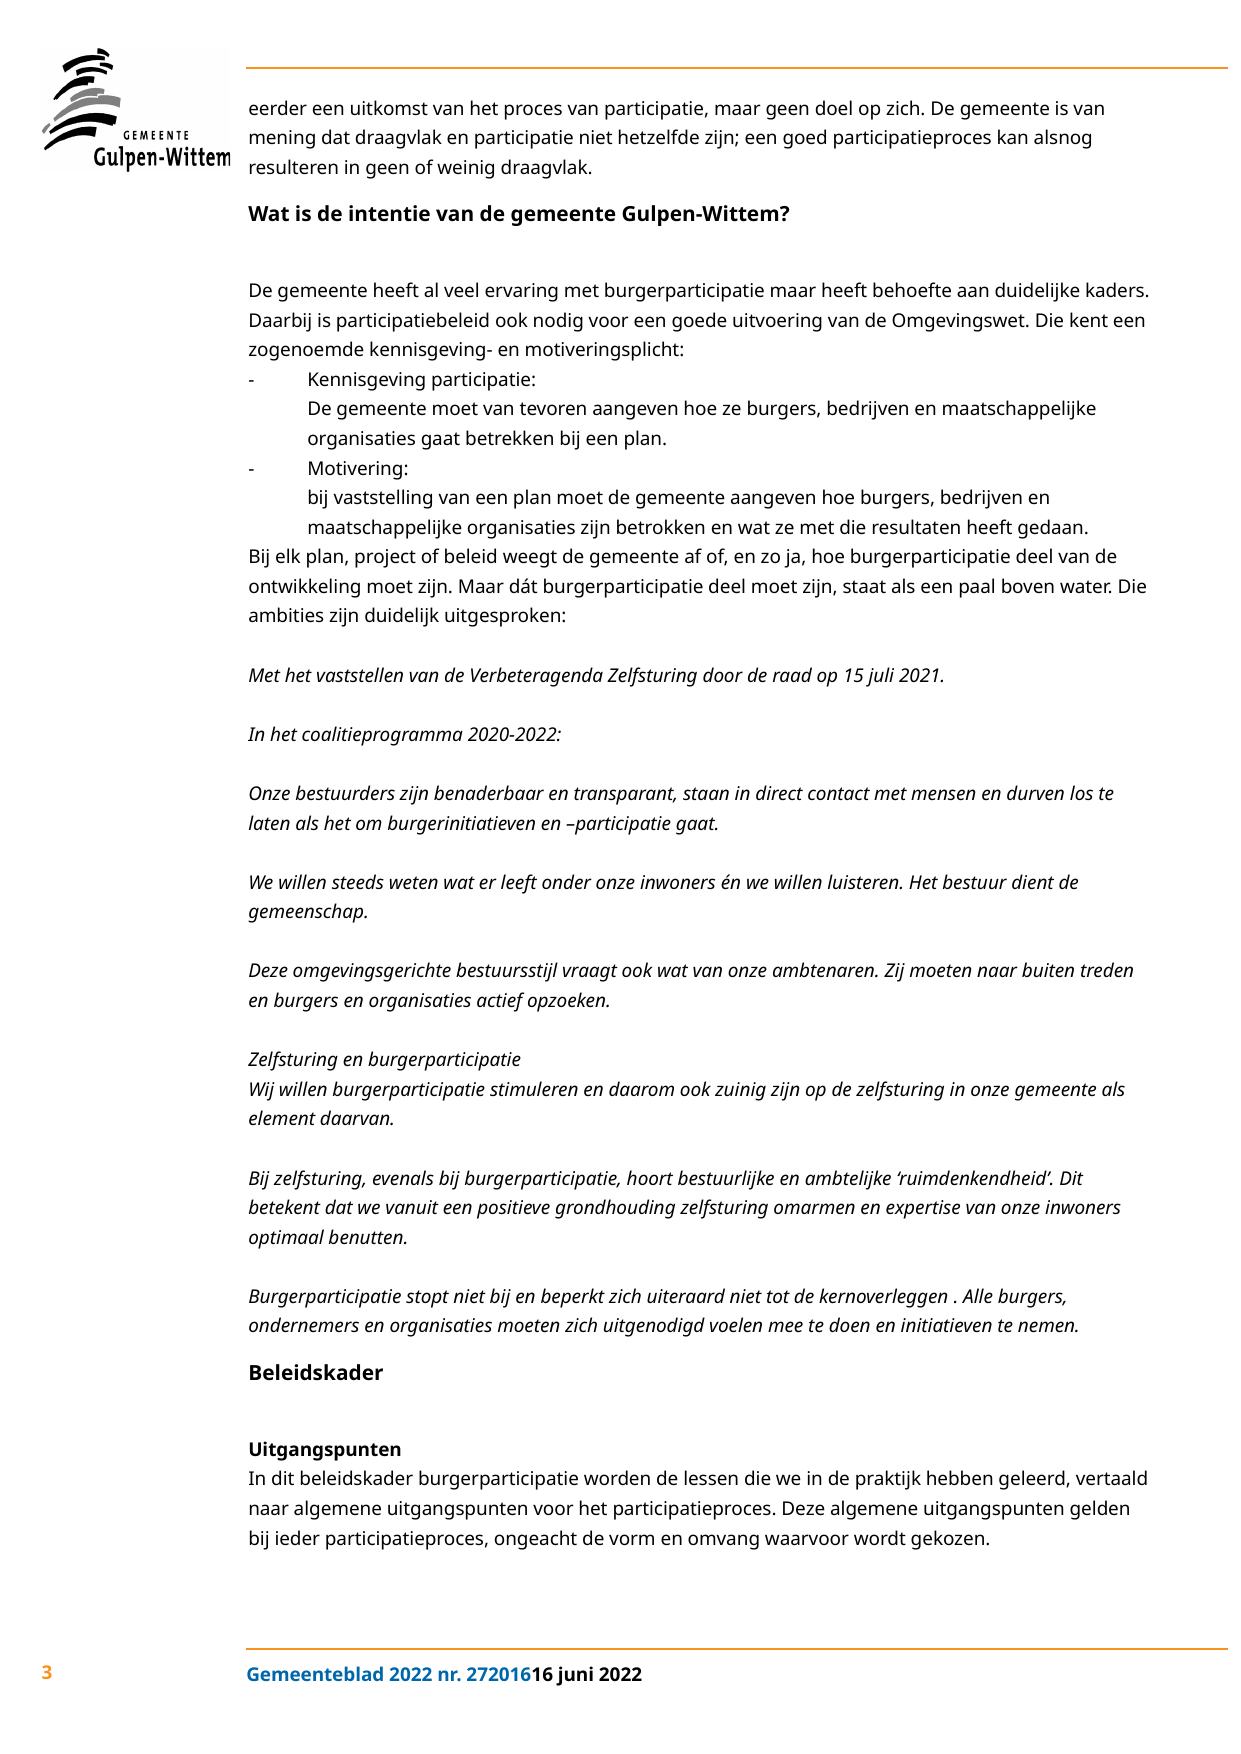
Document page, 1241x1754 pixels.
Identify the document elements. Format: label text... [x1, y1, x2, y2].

text Bij elk plan, project of beleid weegt de gemeente af of, en zo ja, hoe burgerparticipatie deel van de ontwikkeling moet zijn. Maar dát burgerparticipatie deel moet zijn, staat als een paal boven water. Die ambities zijn duidelijk uitgesproken: [248, 543, 1152, 628]
text Deze omgevingsgerichte bestuursstijl vraagt ook wat van onze ambtenaren. Zij moeten naar buiten treden en burgers en organisaties actief opzoeken. [248, 958, 1152, 1013]
list Kennisgeving participatie: [248, 366, 1152, 392]
text We willen steeds weten wat er leeft onder onze inwoners én we willen luisteren. Het bestuur dient de gemeenschap. [248, 869, 1152, 924]
text Burgerparticipatie stopt niet bij en beperkt zich uiteraard niet tot de kernoverleggen . Alle burgers, ondernemers en organisaties moeten zich uitgenodigd voelen mee te doen en initiatieven te nemen. [248, 1283, 1152, 1338]
text Met het vaststellen van de Verbeteragenda Zelfsturing door de raad op 15 juli 2021. [248, 662, 1152, 688]
list Motivering: [248, 455, 1152, 481]
text De gemeente heeft al veel ervaring met burgerparticipatie maar heeft behoefte aan duidelijke kaders. Daarbij is participatiebeleid ook nodig voor een goede uitvoering van de Omgevingswet. Die kent een zogenoemde kennisgeving- en motiveringsplicht: [248, 277, 1152, 362]
text Zelfsturing en burgerparticipatie [248, 1046, 1152, 1072]
text In het coalitieprogramma 2020-2022: [248, 721, 1152, 747]
list bij vaststelling van een plan moet de gemeente aangeven hoe burgers, bedrijven en maatschappelijke organisaties zijn betrokken en wat ze met die resultaten heeft gedaan. [248, 484, 1152, 540]
text Uitgangspunten [248, 1436, 1152, 1462]
text Beleidskader [248, 1358, 1152, 1387]
text Wij willen burgerparticipatie stimuleren en daarom ook zuinig zijn op de zelfsturing in onze gemeente als element daarvan. [248, 1076, 1152, 1131]
text Onze bestuurders zijn benaderbaar en transparant, staan in direct contact met mensen en durven los te laten als het om burgerinitiatieven en –participatie gaat. [248, 780, 1152, 836]
text In dit beleidskader burgerparticipatie worden de lessen die we in de praktijk hebben geleerd, vertaald naar algemene uitgangspunten voor het participatieproces. Deze algemene uitgangspunten gelden bij ieder participatieproces, ongeacht de vorm en omvang waarvoor wordt gekozen. [248, 1466, 1152, 1551]
list De gemeente moet van tevoren aangeven hoe ze burgers, bedrijven en maatschappelijke organisaties gaat betrekken bij een plan. [248, 396, 1152, 451]
text Bij zelfsturing, evenals bij burgerparticipatie, hoort bestuurlijke en ambtelijke ‘ruimdenkendheid’. Dit betekent dat we vanuit een positieve grondhouding zelfsturing omarmen en expertise van onze inwoners optimaal benutten. [248, 1165, 1152, 1250]
text eerder een uitkomst van het proces van participatie, maar geen doel op zich. De gemeente is van mening dat draagvlak en participatie niet hetzelfde zijn; een goed participatieproces kan alsnog resulteren in geen of weinig draagvlak. [248, 95, 1152, 180]
text Wat is de intentie van de gemeente Gulpen-Wittem? [248, 199, 1152, 228]
picture [41, 47, 231, 172]
